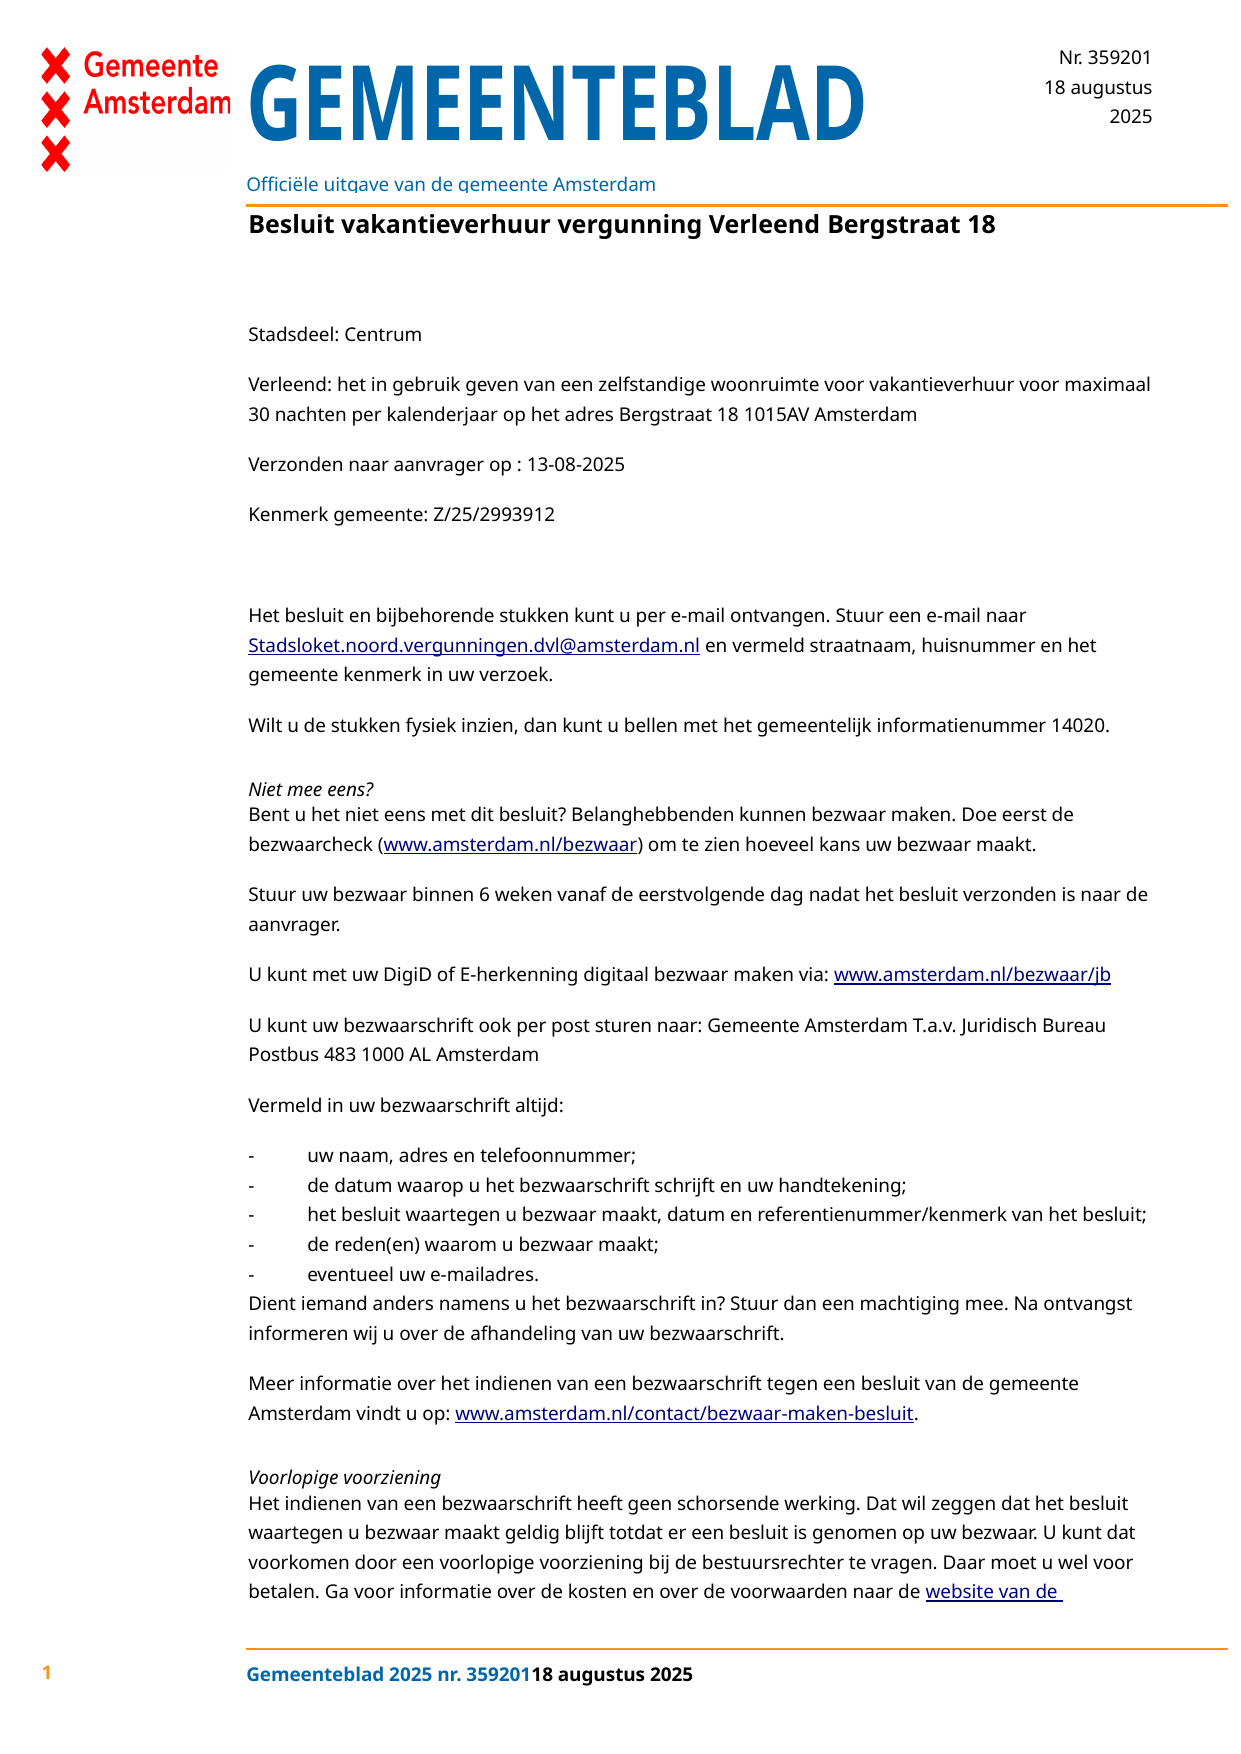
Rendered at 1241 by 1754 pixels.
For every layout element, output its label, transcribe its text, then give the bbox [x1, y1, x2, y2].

text Meer informatie over het indienen van een bezwaarschrift tegen een besluit van de gemeente Amsterdam vindt u op: www.amsterdam.nl/contact/bezwaar-maken-besluit. [248, 1370, 1152, 1426]
text Verleend: het in gebruik geven van een zelfstandige woonruimte voor vakantieverhuur voor maximaal 30 nachten per kalenderjaar op het adres Bergstraat 18 1015AV Amsterdam [248, 371, 1152, 426]
text Voorlopige voorziening [248, 1464, 1152, 1490]
text Dient iemand anders namens u het bezwaarschrift in? Stuur dan een machtiging mee. Na ontvangst informeren wij u over de afhandeling van uw bezwaarschrift. [248, 1290, 1152, 1346]
text U kunt met uw DigiD of E-herkenning digitaal bezwaar maken via: www.amsterdam.nl/bezwaar/jb [248, 962, 1152, 987]
picture [41, 47, 231, 172]
text U kunt uw bezwaarschrift ook per post sturen naar: Gemeente Amsterdam T.a.v. Juridisch Bureau Postbus 483 1000 AL Amsterdam [248, 1012, 1152, 1067]
text Het besluit en bijbehorende stukken kunt u per e-mail ontvangen. Stuur een e-mail naar Stadsloket.noord.vergunningen.dvl@amsterdam.nl en vermeld straatnaam, huisnummer en het gemeente kenmerk in uw verzoek. [248, 602, 1152, 687]
text Bent u het niet eens met dit besluit? Belanghebbenden kunnen bezwaar maken. Doe eerst de bezwaarcheck (www.amsterdam.nl/bezwaar) om te zien hoeveel kans uw bezwaar maakt. [248, 802, 1152, 857]
list uw naam, adres en telefoonnummer; [248, 1142, 1152, 1168]
text Wilt u de stukken fysiek inzien, dan kunt u bellen met het gemeentelijk informatienummer 14020. [248, 712, 1152, 738]
list de datum waarop u het bezwaarschrift schrijft en uw handtekening; [248, 1172, 1152, 1198]
text Kenmerk gemeente: Z/25/2993912 [248, 502, 1152, 527]
list eventueel uw e-mailadres. [248, 1261, 1152, 1287]
text Verzonden naar aanvrager op : 13-08-2025 [248, 451, 1152, 477]
text Vermeld in uw bezwaarschrift altijd: [248, 1092, 1152, 1118]
text Besluit vakantieverhuur vergunning Verleend Bergstraat 18 [248, 207, 1152, 241]
list het besluit waartegen u bezwaar maakt, datum en referentienummer/kenmerk van het besluit; [248, 1202, 1152, 1227]
text Niet mee eens? [248, 776, 1152, 802]
text Stadsdeel: Centrum [248, 321, 1152, 346]
list de reden(en) waarom u bezwaar maakt; [248, 1231, 1152, 1257]
text Het indienen van een bezwaarschrift heeft geen schorsende werking. Dat wil zeggen dat het besluit waartegen u bezwaar maakt geldig blijft totdat er een besluit is genomen op uw bezwaar. U kunt dat voorkomen door een voorlopige voorziening bij de bestuursrechter te vragen. Daar moet u wel voor betalen. Ga voor informatie over de kosten en over de voorwaarden naar de website van de [248, 1490, 1152, 1604]
text Stuur uw bezwaar binnen 6 weken vanaf de eerstvolgende dag nadat het besluit verzonden is naar de aanvrager. [248, 882, 1152, 937]
